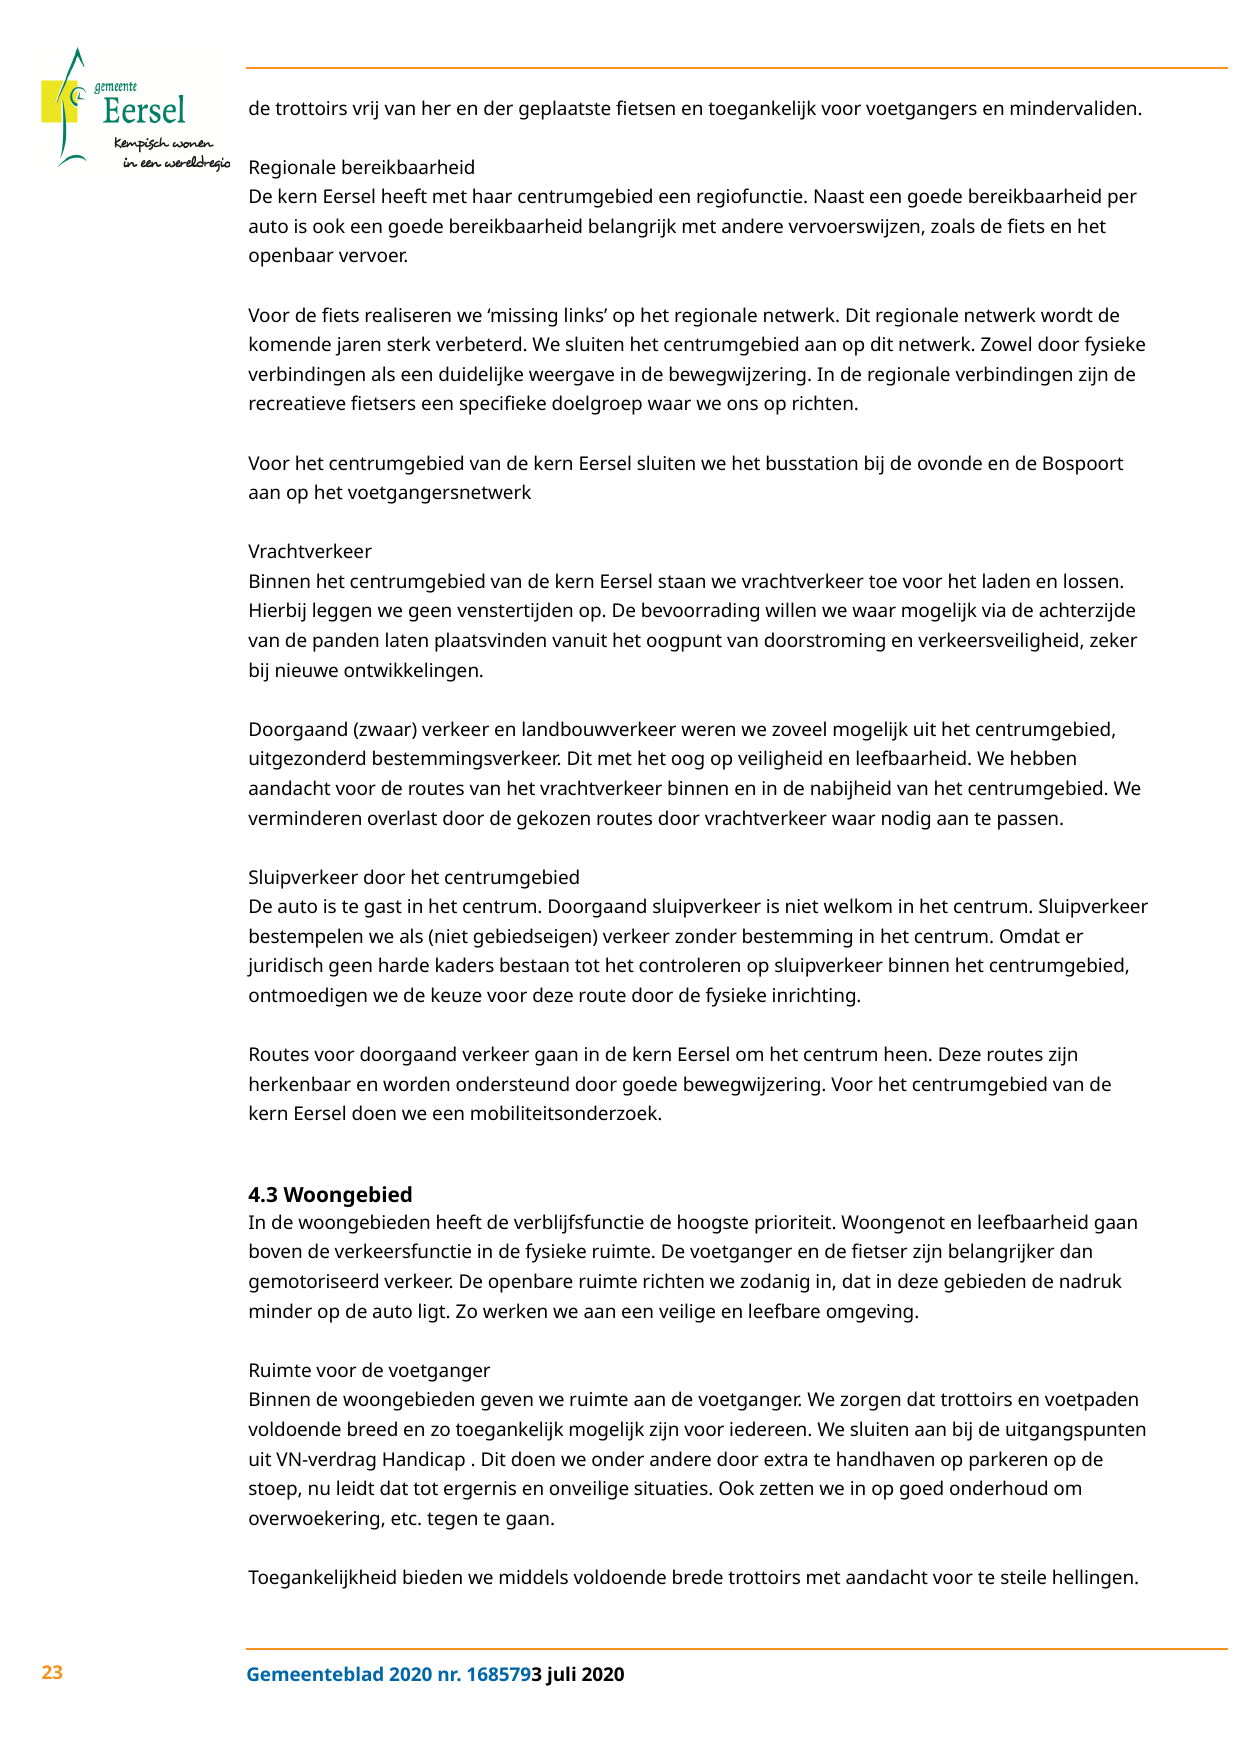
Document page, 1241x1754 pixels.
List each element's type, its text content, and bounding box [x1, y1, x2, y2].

text Sluipverkeer door het centrumgebied [248, 864, 1152, 890]
text Toegankelijkheid bieden we middels voldoende brede trottoirs met aandacht voor te steile hellingen. [248, 1564, 1152, 1590]
text 4.3 Woongebied [248, 1181, 1152, 1209]
text De kern Eersel heeft met haar centrumgebied een regiofunctie. Naast een goede bereikbaarheid per auto is ook een goede bereikbaarheid belangrijk met andere vervoerswijzen, zoals de fiets en het openbaar vervoer. [248, 183, 1152, 268]
text de trottoirs vrij van her en der geplaatste fietsen en toegankelijk voor voetgangers en mindervaliden. [248, 95, 1152, 121]
text Binnen de woongebieden geven we ruimte aan de voetganger. We zorgen dat trottoirs en voetpaden voldoende breed en zo toegankelijk mogelijk zijn voor iedereen. We sluiten aan bij de uitgangspunten uit VN-verdrag Handicap . Dit doen we onder andere door extra te handhaven op parkeren op de stoep, nu leidt dat tot ergernis en onveilige situaties. Ook zetten we in op goed onderhoud om overwoekering, etc. tegen te gaan. [248, 1387, 1152, 1531]
text Hierbij leggen we geen venstertijden op. De bevoorrading willen we waar mogelijk via de achterzijde van de panden laten plaatsvinden vanuit het oogpunt van doorstroming en verkeersveiligheid, zeker bij nieuwe ontwikkelingen. [248, 598, 1152, 683]
text Doorgaand (zwaar) verkeer en landbouwverkeer weren we zoveel mogelijk uit het centrumgebied, uitgezonderd bestemmingsverkeer. Dit met het oog op veiligheid en leefbaarheid. We hebben aandacht voor de routes van het vrachtverkeer binnen en in de nabijheid van het centrumgebied. We verminderen overlast door de gekozen routes door vrachtverkeer waar nodig aan te passen. [248, 716, 1152, 831]
text Ruimte voor de voetganger [248, 1357, 1152, 1383]
text In de woongebieden heeft de verblijfsfunctie de hoogste prioriteit. Woongenot en leefbaarheid gaan boven de verkeersfunctie in de fysieke ruimte. De voetganger en de fietser zijn belangrijker dan gemotoriseerd verkeer. De openbare ruimte richten we zodanig in, dat in deze gebieden de nadruk minder op de auto ligt. Zo werken we aan een veilige en leefbare omgeving. [248, 1209, 1152, 1323]
text Vrachtverkeer [248, 538, 1152, 564]
text Voor de fiets realiseren we ‘missing links’ op het regionale netwerk. Dit regionale netwerk wordt de komende jaren sterk verbeterd. We sluiten het centrumgebied aan op dit netwerk. Zowel door fysieke verbindingen als een duidelijke weergave in de bewegwijzering. In de regionale verbindingen zijn de recreatieve fietsers een specifieke doelgroep waar we ons op richten. [248, 302, 1152, 416]
picture [41, 47, 231, 172]
text Binnen het centrumgebied van de kern Eersel staan we vrachtverkeer toe voor het laden en lossen. [248, 568, 1152, 594]
text Routes voor doorgaand verkeer gaan in de kern Eersel om het centrum heen. Deze routes zijn herkenbaar en worden ondersteund door goede bewegwijzering. Voor het centrumgebied van de kern Eersel doen we een mobiliteitsonderzoek. [248, 1041, 1152, 1126]
text Voor het centrumgebied van de kern Eersel sluiten we het busstation bij de ovonde en de Bospoort aan op het voetgangersnetwerk [248, 450, 1152, 505]
text Regionale bereikbaarheid [248, 154, 1152, 180]
text De auto is te gast in het centrum. Doorgaand sluipverkeer is niet welkom in het centrum. Sluipverkeer bestempelen we als (niet gebiedseigen) verkeer zonder bestemming in het centrum. Omdat er juridisch geen harde kaders bestaan tot het controleren op sluipverkeer binnen het centrumgebied, ontmoedigen we de keuze voor deze route door de fysieke inrichting. [248, 893, 1152, 1008]
